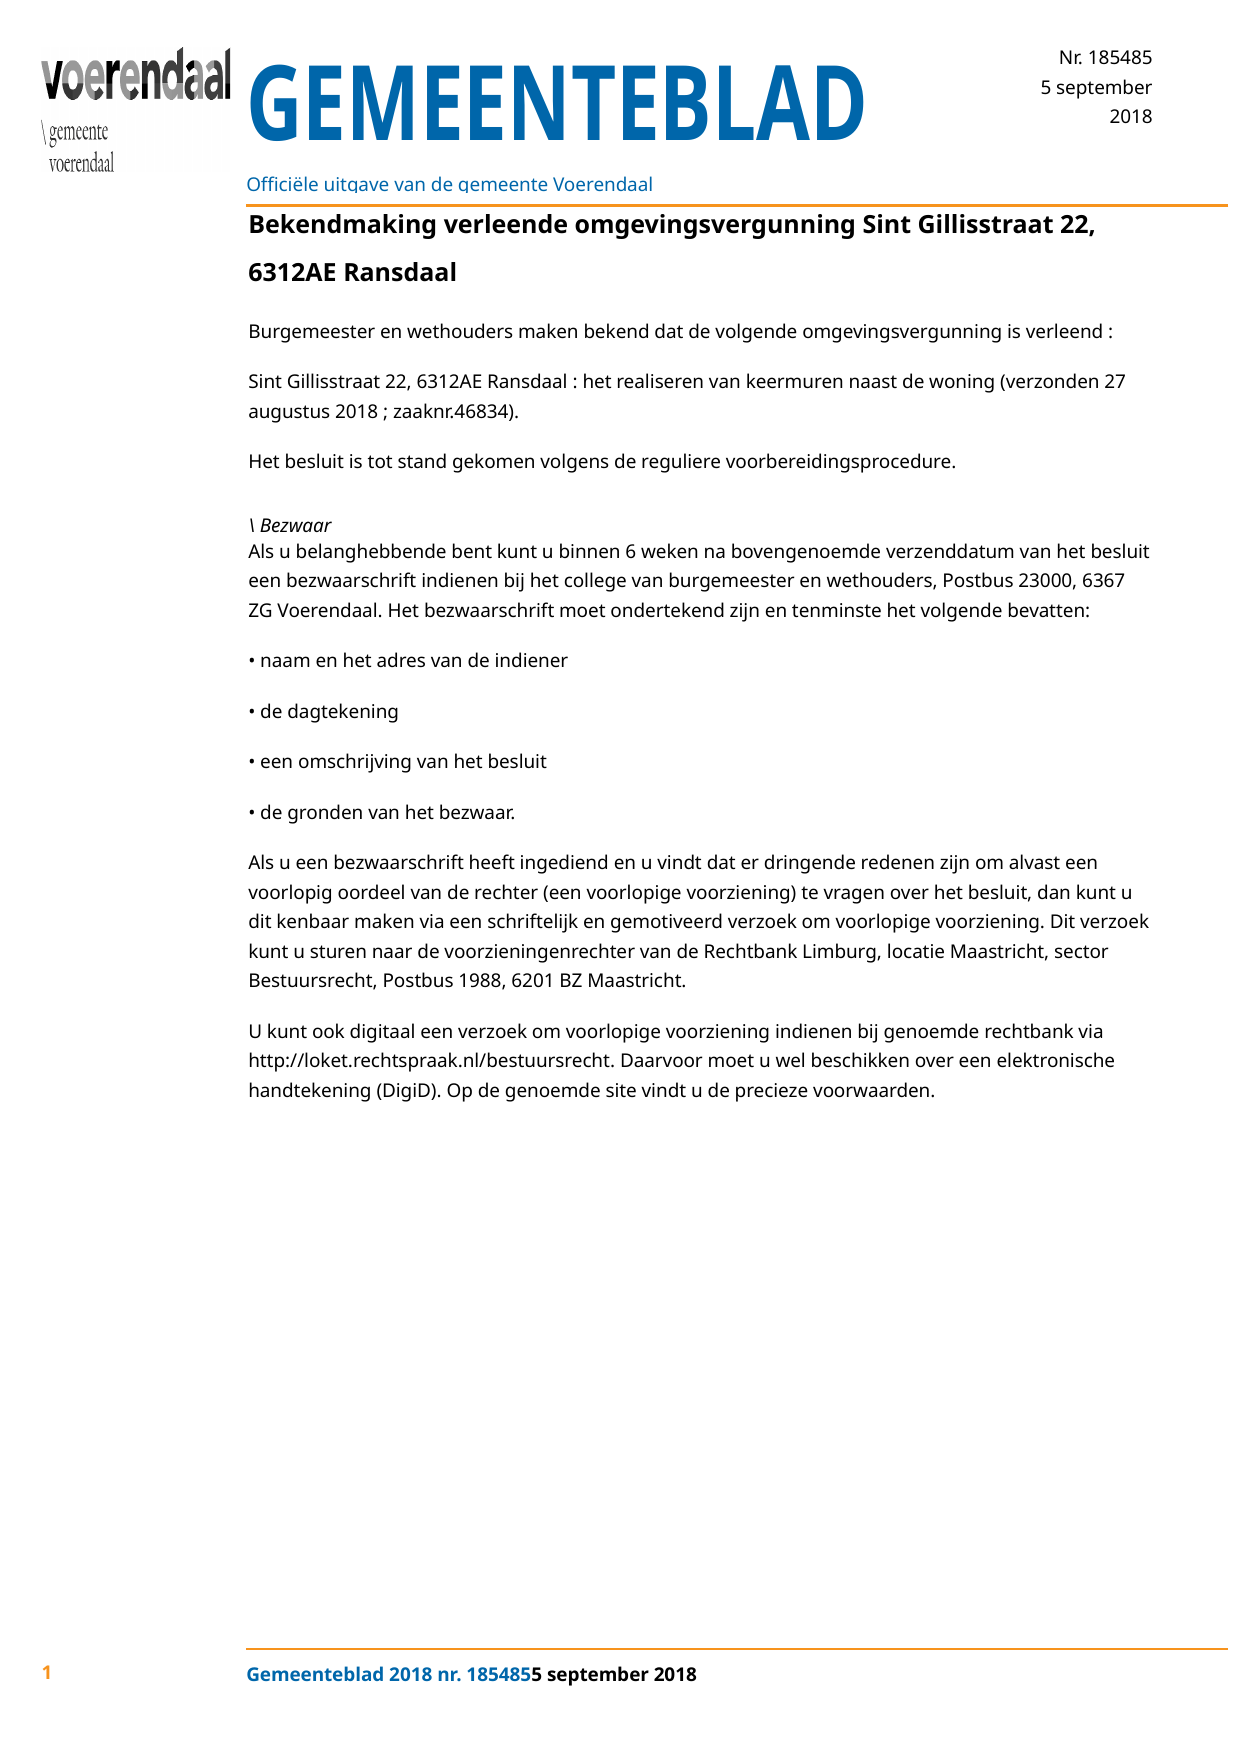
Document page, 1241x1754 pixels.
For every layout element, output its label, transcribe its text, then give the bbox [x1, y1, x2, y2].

text Als u belanghebbende bent kunt u binnen 6 weken na bovengenoemde verzenddatum van het besluit een bezwaarschrift indienen bij het college van burgemeester en wethouders, Postbus 23000, 6367 ZG Voerendaal. Het bezwaarschrift moet ondertekend zijn en tenminste het volgende bevatten: [248, 538, 1152, 623]
text Burgemeester en wethouders maken bekend dat de volgende omgevingsvergunning is verleend : [248, 318, 1152, 344]
text Bekendmaking verleende omgevingsvergunning Sint Gillisstraat 22, 6312AE Ransdaal [248, 207, 1152, 288]
text • een omschrijving van het besluit [248, 748, 1152, 774]
text U kunt ook digitaal een verzoek om voorlopige voorziening indienen bij genoemde rechtbank via http://loket.rechtspraak.nl/bestuursrecht. Daarvoor moet u wel beschikken over een elektronische handtekening (DigiD). Op de genoemde site vindt u de precieze voorwaarden. [248, 1018, 1152, 1103]
text • naam en het adres van de indiener [248, 648, 1152, 673]
text • de dagtekening [248, 698, 1152, 724]
picture [41, 47, 231, 172]
text Sint Gillisstraat 22, 6312AE Ransdaal : het realiseren van keermuren naast de woning (verzonden 27 augustus 2018 ; zaaknr.46834). [248, 368, 1152, 424]
text • de gronden van het bezwaar. [248, 799, 1152, 824]
text Als u een bezwaarschrift heeft ingediend en u vindt dat er dringende redenen zijn om alvast een voorlopig oordeel van de rechter (een voorlopige voorziening) te vragen over het besluit, dan kunt u dit kenbaar maken via een schriftelijk en gemotiveerd verzoek om voorlopige voorziening. Dit verzoek kunt u sturen naar de voorzieningenrechter van de Rechtbank Limburg, locatie Maastricht, sector Bestuursrecht, Postbus 1988, 6201 BZ Maastricht. [248, 849, 1152, 993]
text Het besluit is tot stand gekomen volgens de reguliere voorbereidingsprocedure. [248, 448, 1152, 474]
text \ Bezwaar [248, 512, 1152, 538]
